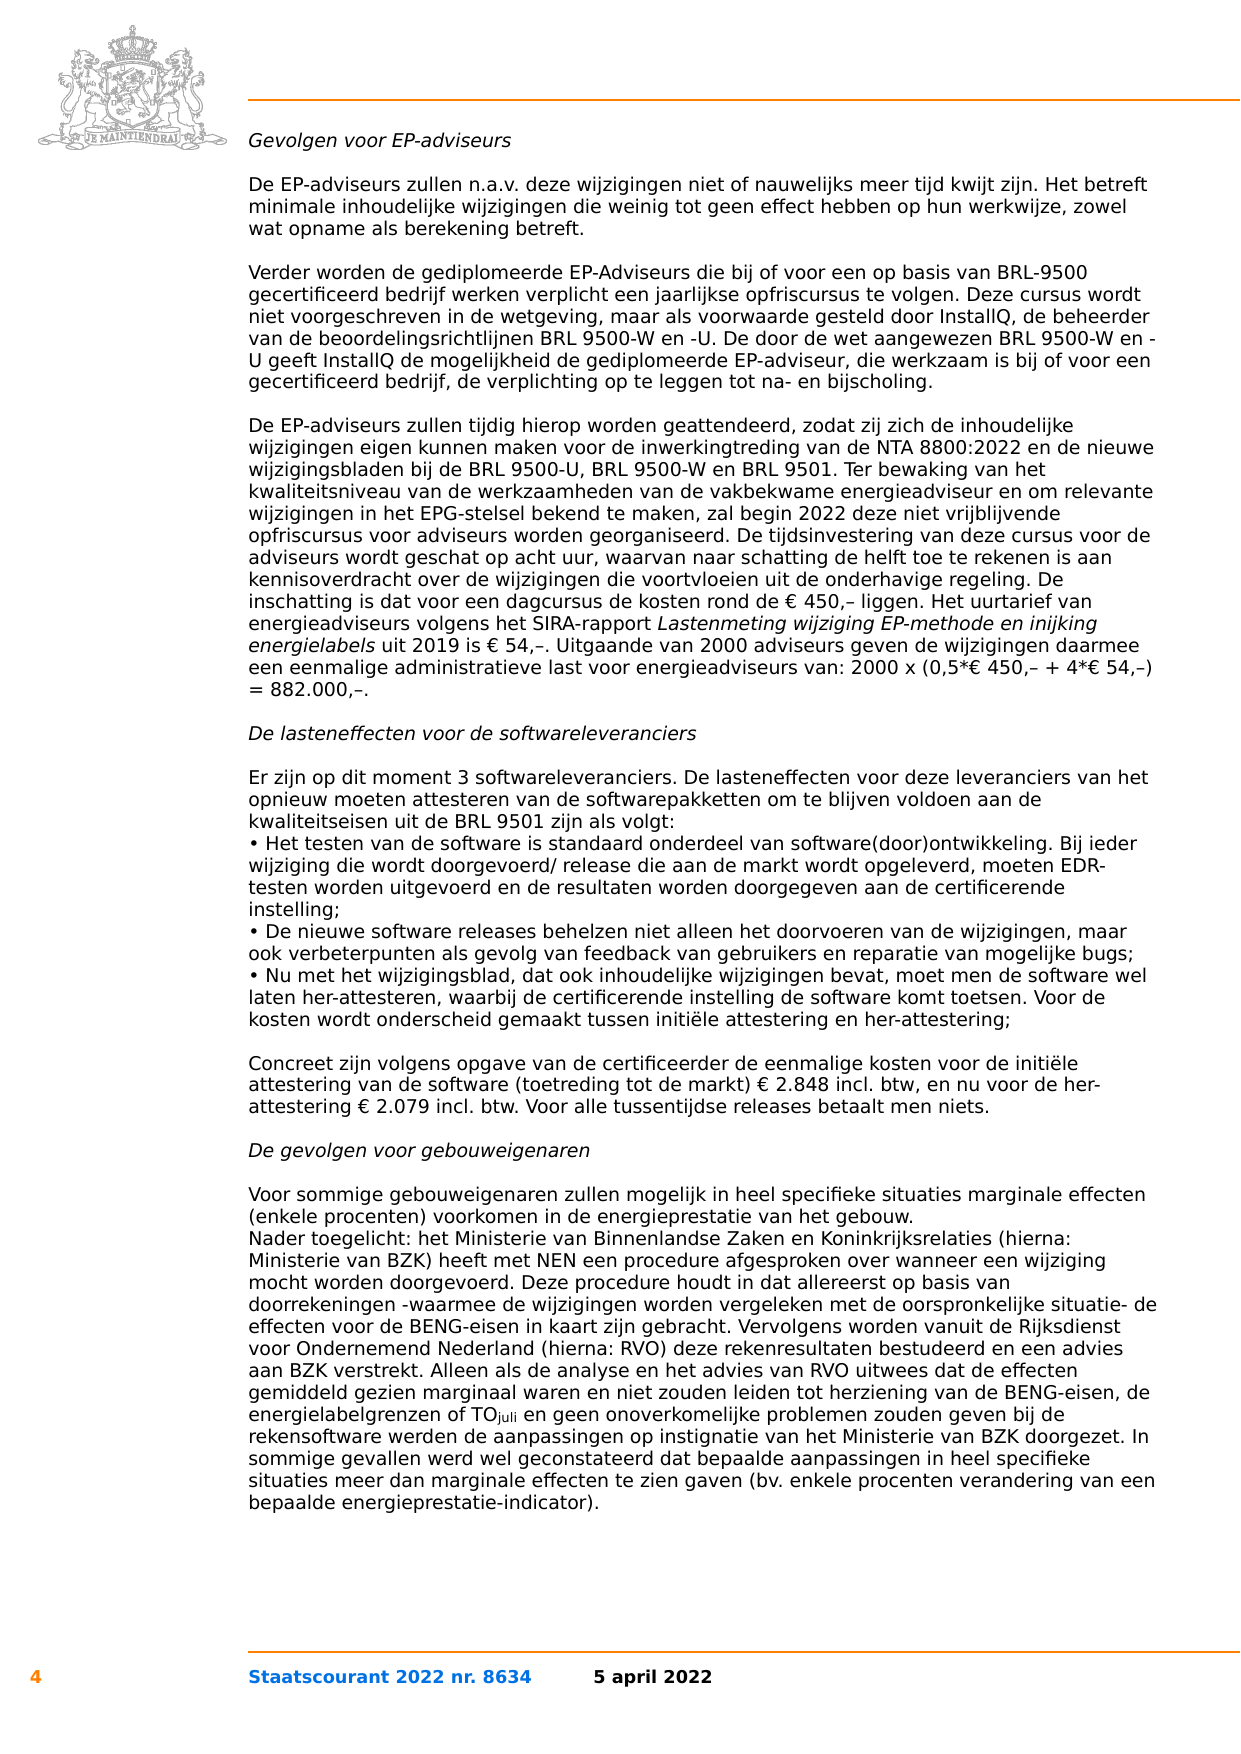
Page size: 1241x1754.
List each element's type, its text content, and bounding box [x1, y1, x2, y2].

text • Het testen van de software is standaard onderdeel van software(door)ontwikkeling. Bij ieder wijziging die wordt doorgevoerd/ release die aan de markt wordt opgeleverd, moeten EDR-testen worden uitgevoerd en de resultaten worden doorgegeven aan de certificerende instelling; [248, 833, 1163, 921]
text Verder worden de gediplomeerde EP-Adviseurs die bij of voor een op basis van BRL-9500 gecertificeerd bedrijf werken verplicht een jaarlijkse opfriscursus te volgen. Deze cursus wordt niet voorgeschreven in de wetgeving, maar als voorwaarde gesteld door InstallQ, de beheerder van de beoordelingsrichtlijnen BRL 9500-W en -U. De door de wet aangewezen BRL 9500-W en -U geeft InstallQ de mogelijkheid de gediplomeerde EP-adviseur, die werkzaam is bij of voor een gecertificeerd bedrijf, de verplichting op te leggen tot na- en bijscholing. [248, 262, 1163, 393]
text Concreet zijn volgens opgave van de certificeerder de eenmalige kosten voor de initiële attestering van de software (toetreding tot de markt) € 2.848 incl. btw, en nu voor de her-attestering € 2.079 incl. btw. Voor alle tussentijdse releases betaalt men niets. [248, 1052, 1163, 1118]
text • Nu met het wijzigingsblad, dat ook inhoudelijke wijzigingen bevat, moet men de software wel laten her-attesteren, waarbij de certificerende instelling de software komt toetsen. Voor de kosten wordt onderscheid gemaakt tussen initiële attestering en her-attestering; [248, 964, 1163, 1031]
subtitle De lasteneffecten voor de softwareleveranciers [248, 723, 1163, 745]
picture [38, 25, 227, 150]
text De EP-adviseurs zullen tijdig hierop worden geattendeerd, zodat zij zich de inhoudelijke wijzigingen eigen kunnen maken voor de inwerkingtreding van de NTA 8800:2022 en de nieuwe wijzigingsbladen bij de BRL 9500-U, BRL 9500-W en BRL 9501. Ter bewaking van het kwaliteitsniveau van de werkzaamheden van de vakbekwame energieadviseur en om relevante wijzigingen in het EPG-stelsel bekend te maken, zal begin 2022 deze niet vrijblijvende opfriscursus voor adviseurs worden georganiseerd. De tijdsinvestering van deze cursus voor de adviseurs wordt geschat op acht uur, waarvan naar schatting de helft toe te rekenen is aan kennisoverdracht over de wijzigingen die voortvloeien uit de onderhavige regeling. De inschatting is dat voor een dagcursus de kosten rond de € 450,– liggen. Het uurtarief van energieadviseurs volgens het SIRA-rapport Lastenmeting wijziging EP-methode en inijking energielabels uit 2019 is € 54,–. Uitgaande van 2000 adviseurs geven de wijzigingen daarmee een eenmalige administratieve last voor energieadviseurs van: 2000 x (0,5*€ 450,– + 4*€ 54,–) = 882.000,–. [248, 415, 1163, 701]
subtitle De gevolgen voor gebouweigenaren [248, 1140, 1163, 1162]
text Er zijn op dit moment 3 softwareleveranciers. De lasteneffecten voor deze leveranciers van het opnieuw moeten attesteren van de softwarepakketten om te blijven voldoen aan de kwaliteitseisen uit de BRL 9501 zijn als volgt: [248, 767, 1163, 833]
text Nader toegelicht: het Ministerie van Binnenlandse Zaken en Koninkrijksrelaties (hierna: Ministerie van BZK) heeft met NEN een procedure afgesproken over wanneer een wijziging mocht worden doorgevoerd. Deze procedure houdt in dat allereerst op basis van doorrekeningen -waarmee de wijzigingen worden vergeleken met de oorspronkelijke situatie- de effecten voor de BENG-eisen in kaart zijn gebracht. Vervolgens worden vanuit de Rijksdienst voor Ondernemend Nederland (hierna: RVO) deze rekenresultaten bestudeerd en een advies aan BZK verstrekt. Alleen als de analyse en het advies van RVO uitwees dat de effecten gemiddeld gezien marginaal waren en niet zouden leiden tot herziening van de BENG-eisen, de energielabelgrenzen of TOjuli en geen onoverkomelijke problemen zouden geven bij de rekensoftware werden de aanpassingen op instignatie van het Ministerie van BZK doorgezet. In sommige gevallen werd wel geconstateerd dat bepaalde aanpassingen in heel specifieke situaties meer dan marginale effecten te zien gaven (bv. enkele procenten verandering van een bepaalde energieprestatie-indicator). [248, 1228, 1163, 1514]
text • De nieuwe software releases behelzen niet alleen het doorvoeren van de wijzigingen, maar ook verbeterpunten als gevolg van feedback van gebruikers en reparatie van mogelijke bugs; [248, 921, 1163, 964]
text De EP-adviseurs zullen n.a.v. deze wijzigingen niet of nauwelijks meer tijd kwijt zijn. Het betreft minimale inhoudelijke wijzigingen die weinig tot geen effect hebben op hun werkwijze, zowel wat opname als berekening betreft. [248, 174, 1163, 240]
subtitle Gevolgen voor EP-adviseurs [248, 130, 1163, 152]
text Voor sommige gebouweigenaren zullen mogelijk in heel specifieke situaties marginale effecten (enkele procenten) voorkomen in de energieprestatie van het gebouw. [248, 1184, 1163, 1228]
